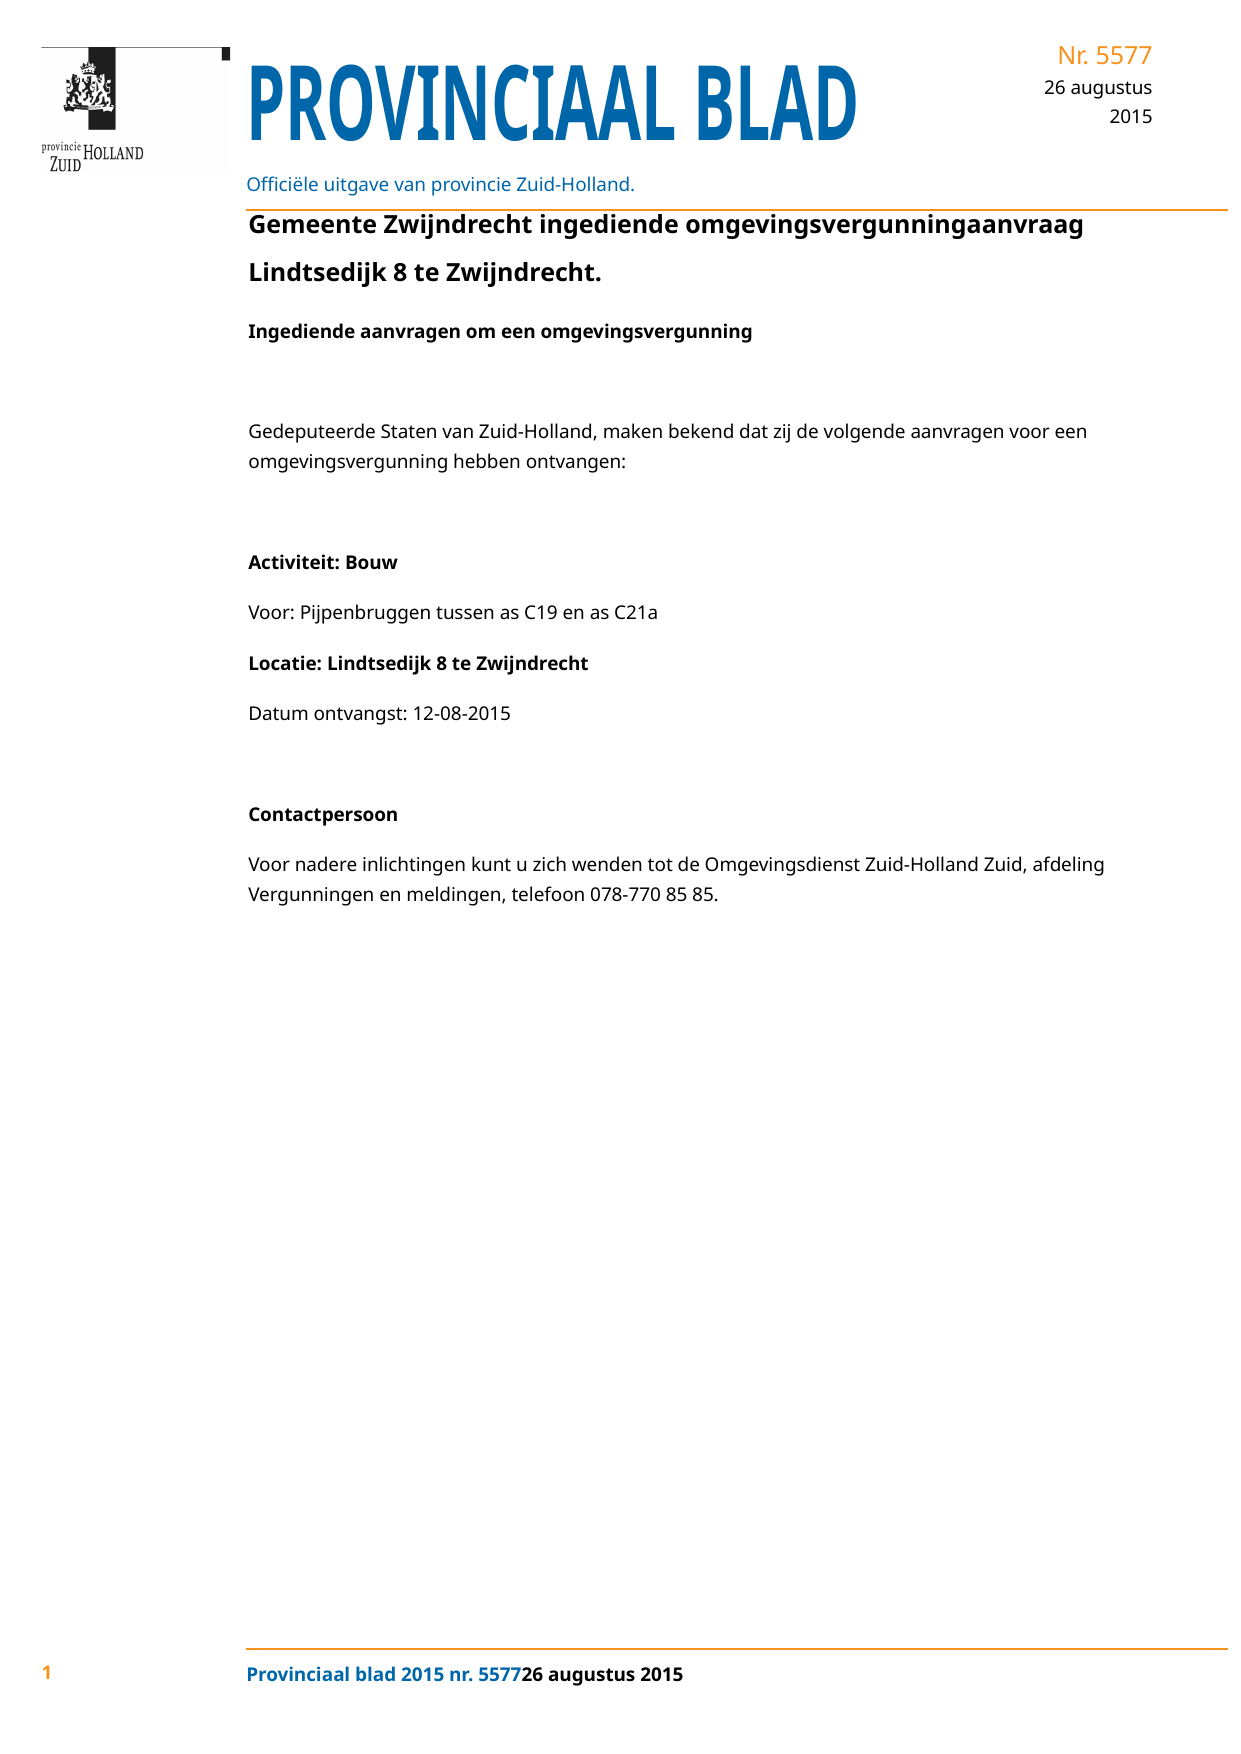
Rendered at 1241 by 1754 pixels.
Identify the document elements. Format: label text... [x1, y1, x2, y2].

text Locatie: Lindtsedijk 8 te Zwijndrecht [248, 650, 1152, 676]
text Datum ontvangst: 12-08-2015 [248, 700, 1152, 726]
text Gemeente Zwijndrecht ingediende omgevingsvergunningaanvraag Lindtsedijk 8 te Zwijndrecht. [248, 211, 1152, 288]
picture [41, 47, 231, 172]
text Ingediende aanvragen om een omgevingsvergunning [248, 318, 1152, 344]
text Contactpersoon [248, 801, 1152, 827]
text Activiteit: Bouw [248, 549, 1152, 575]
text Voor nadere inlichtingen kunt u zich wenden tot de Omgevingsdienst Zuid-Holland Zuid, afdeling Vergunningen en meldingen, telefoon 078-770 85 85. [248, 852, 1152, 907]
text Voor: Pijpenbruggen tussen as C19 en as C21a [248, 599, 1152, 625]
text Gedeputeerde Staten van Zuid-Holland, maken bekend dat zij de volgende aanvragen voor een omgevingsvergunning hebben ontvangen: [248, 419, 1152, 474]
